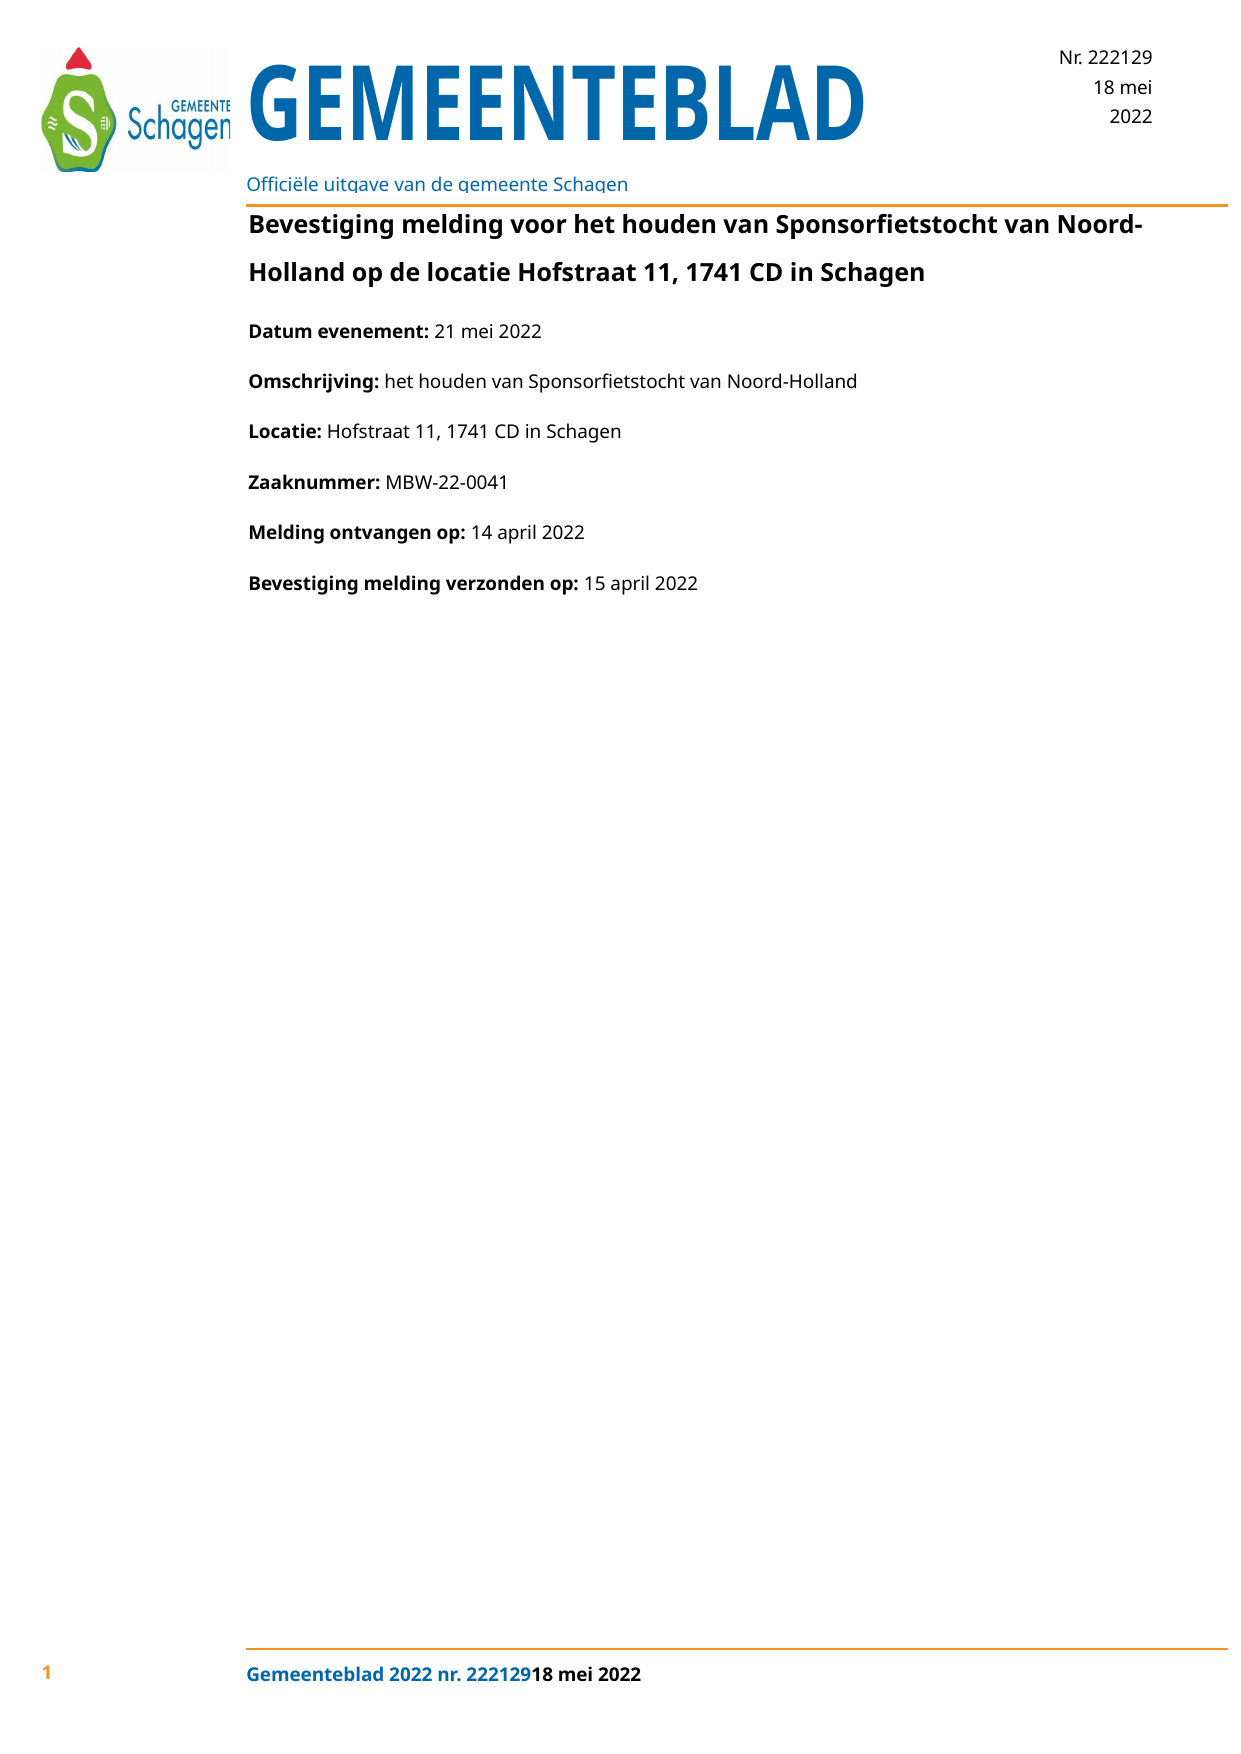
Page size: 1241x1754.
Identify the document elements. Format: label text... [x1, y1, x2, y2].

text Datum evenement: 21 mei 2022 [248, 318, 1152, 344]
picture [41, 47, 231, 172]
text Omschrijving: het houden van Sponsorfietstocht van Noord-Holland [248, 368, 1152, 394]
text Zaaknummer: MBW-22-0041 [248, 469, 1152, 495]
text Melding ontvangen op: 14 april 2022 [248, 519, 1152, 545]
text Bevestiging melding voor het houden van Sponsorfietstocht van Noord-Holland op de locatie Hofstraat 11, 1741 CD in Schagen [248, 207, 1152, 288]
text Locatie: Hofstraat 11, 1741 CD in Schagen [248, 419, 1152, 444]
text Bevestiging melding verzonden op: 15 april 2022 [248, 570, 1152, 596]
